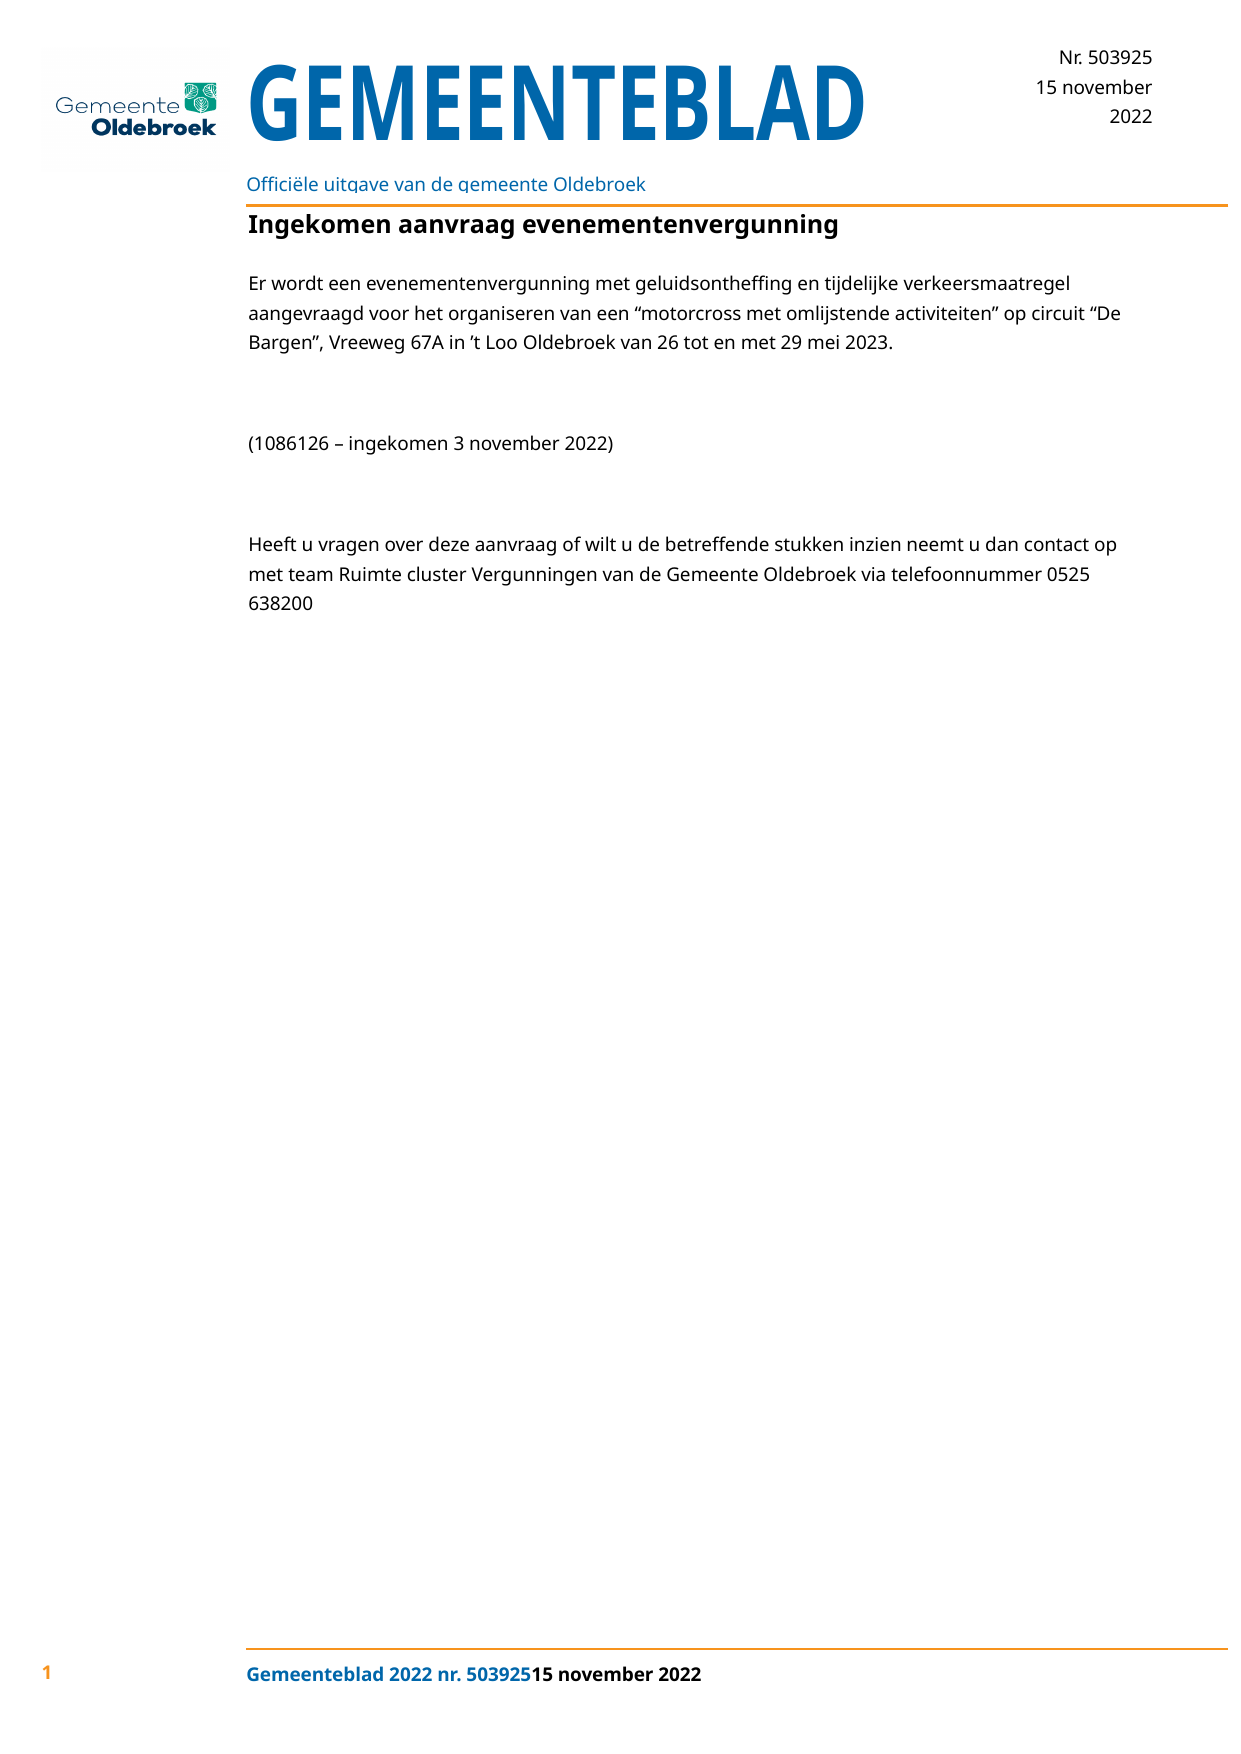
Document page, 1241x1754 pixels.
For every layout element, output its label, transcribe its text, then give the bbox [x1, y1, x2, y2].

text Ingekomen aanvraag evenementenvergunning [248, 207, 1152, 241]
picture [41, 47, 231, 172]
text (1086126 – ingekomen 3 november 2022) [248, 430, 1152, 456]
text Heeft u vragen over deze aanvraag of wilt u de betreffende stukken inzien neemt u dan contact op met team Ruimte cluster Vergunningen van de Gemeente Oldebroek via telefoonnummer 0525 638200 [248, 531, 1152, 616]
text Er wordt een evenementenvergunning met geluidsontheffing en tijdelijke verkeersmaatregel aangevraagd voor het organiseren van een “motorcross met omlijstende activiteiten” op circuit “De Bargen”, Vreeweg 67A in ’t Loo Oldebroek van 26 tot en met 29 mei 2023. [248, 270, 1152, 355]
